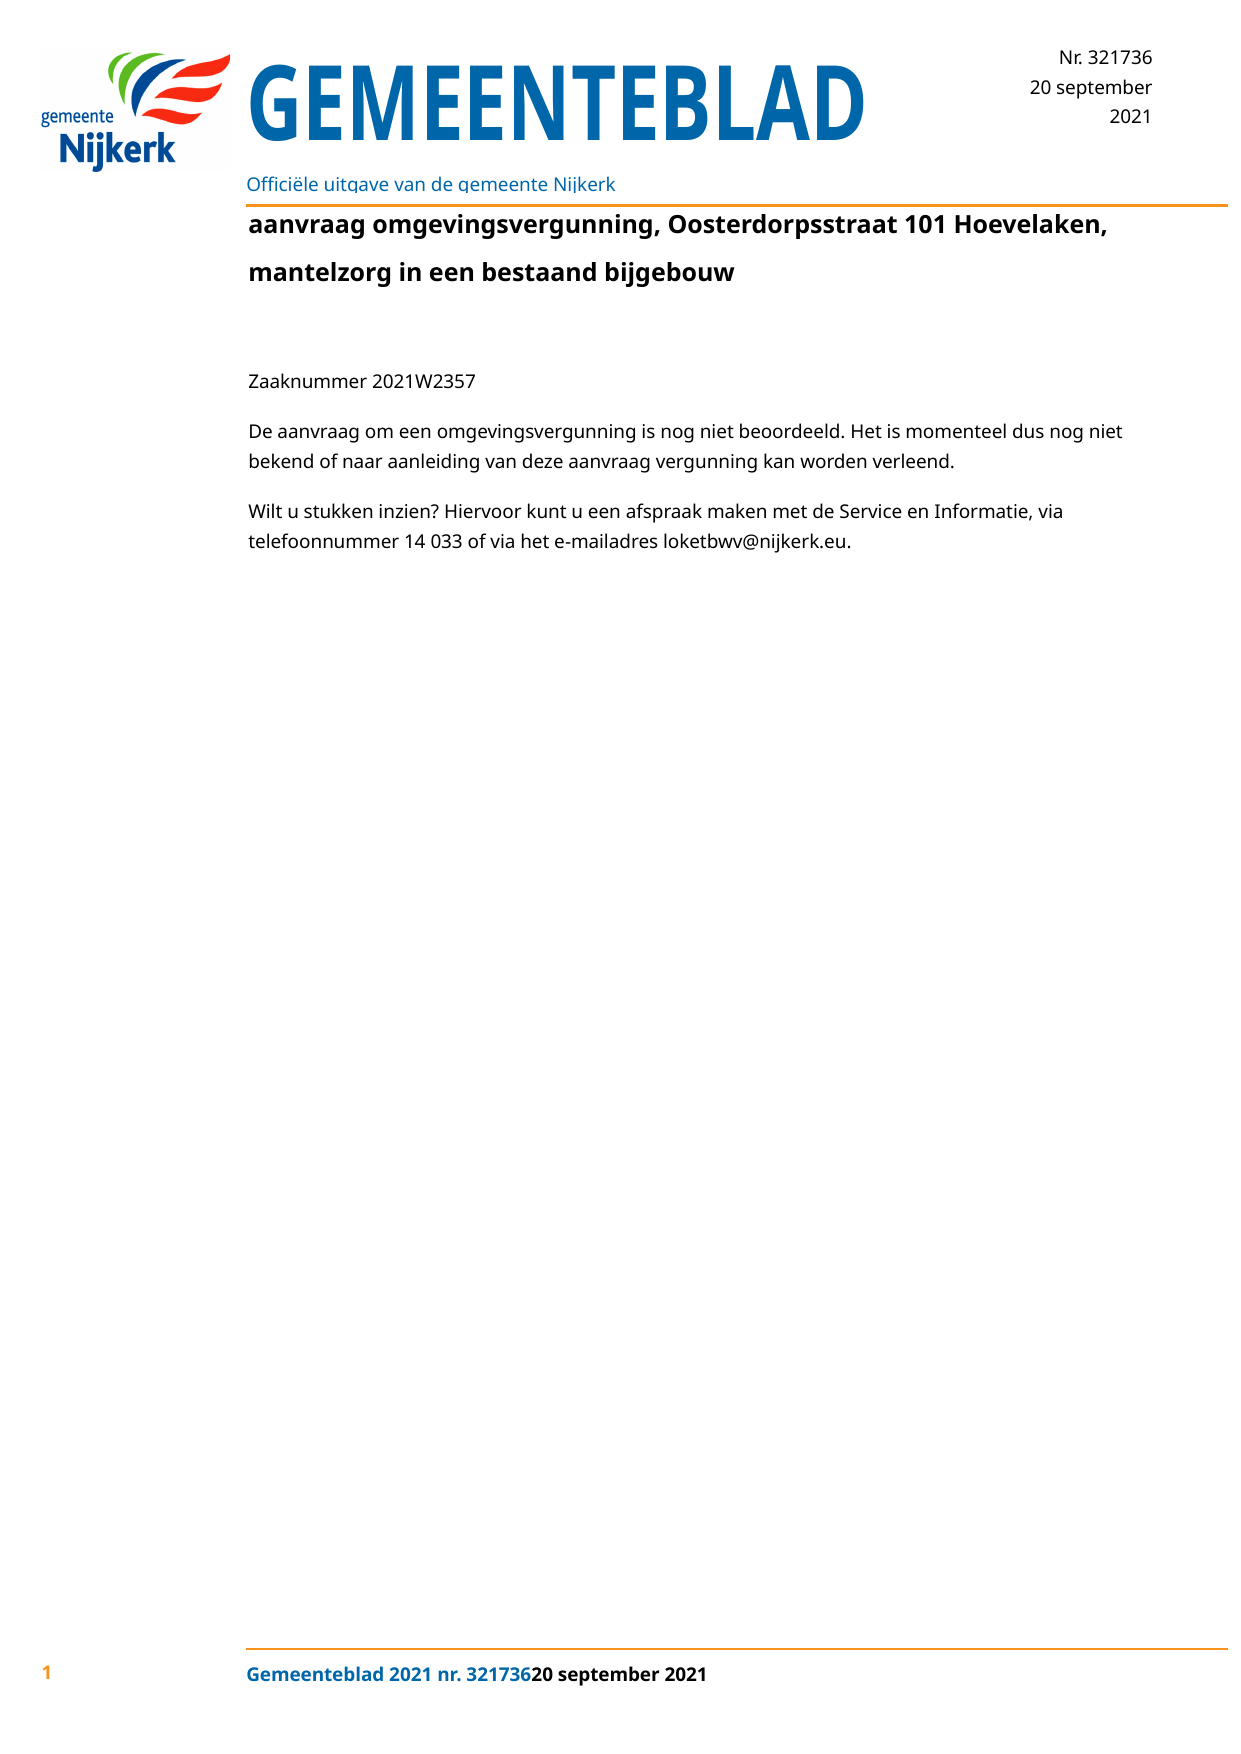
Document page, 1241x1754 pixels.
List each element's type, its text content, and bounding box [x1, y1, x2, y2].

picture [41, 47, 231, 172]
text Wilt u stukken inzien? Hiervoor kunt u een afspraak maken met de Service en Informatie, via telefoonnummer 14 033 of via het e-mailadres loketbwv@nijkerk.eu. [248, 499, 1152, 554]
text De aanvraag om een omgevingsvergunning is nog niet beoordeeld. Het is momenteel dus nog niet bekend of naar aanleiding van deze aanvraag vergunning kan worden verleend. [248, 419, 1152, 474]
text Zaaknummer 2021W2357 [248, 368, 1152, 394]
text aanvraag omgevingsvergunning, Oosterdorpsstraat 101 Hoevelaken, mantelzorg in een bestaand bijgebouw [248, 207, 1152, 288]
